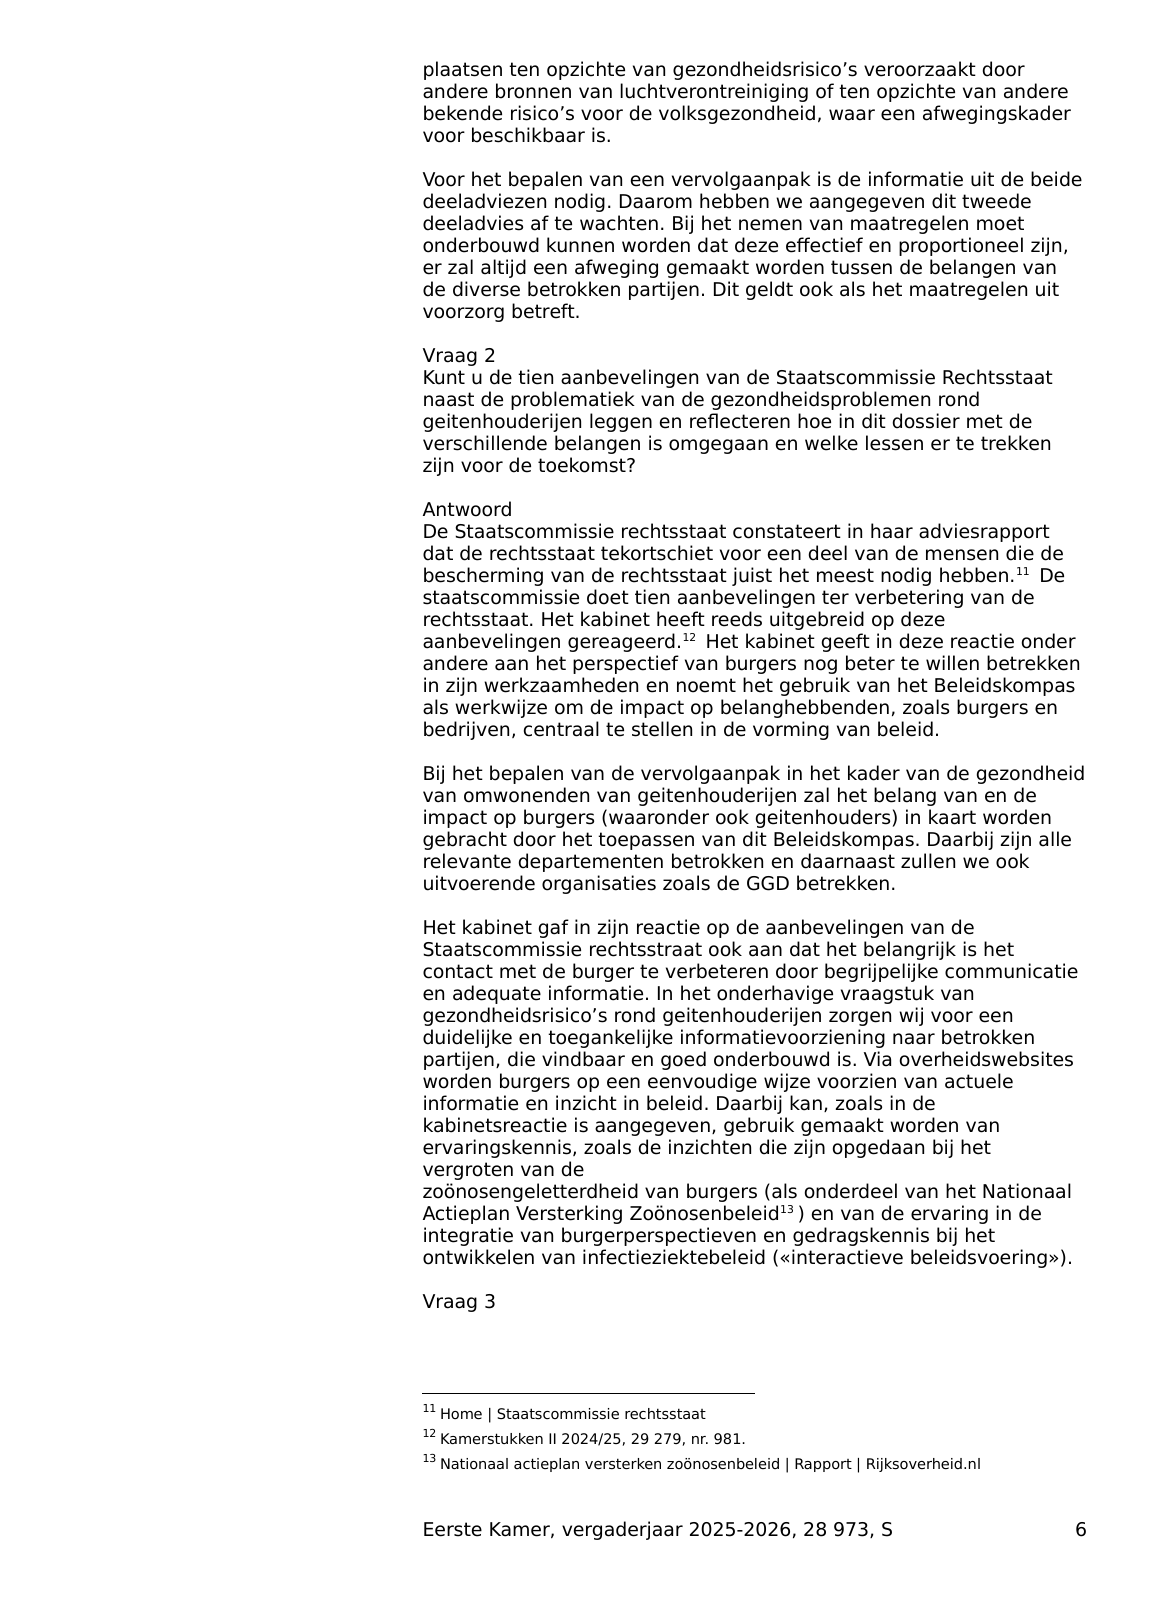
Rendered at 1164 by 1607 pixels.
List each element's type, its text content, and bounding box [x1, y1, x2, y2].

text plaatsen ten opzichte van gezondheidsrisico’s veroorzaakt door andere bronnen van luchtverontreiniging of ten opzichte van andere bekende risico’s voor de volksgezondheid, waar een afwegingskader voor beschikbaar is. [422, 59, 1087, 147]
text Kamerstukken II 2024/25, 29 279, nr. 981. [422, 1427, 1087, 1449]
text Vraag 2 [422, 345, 1087, 367]
text Vraag 3 [422, 1291, 1087, 1313]
text Bij het bepalen van de vervolgaanpak in het kader van de gezondheid van omwonenden van geitenhouderijen zal het belang van en de impact op burgers (waaronder ook geitenhouders) in kaart worden gebracht door het toepassen van dit Beleidskompas. Daarbij zijn alle relevante departementen betrokken en daarnaast zullen we ook uitvoerende organisaties zoals de GGD betrekken. [422, 763, 1087, 895]
text Nationaal actieplan versterken zoönosenbeleid | Rapport | Rijksoverheid.nl [422, 1452, 1087, 1474]
text Home | Staatscommissie rechtsstaat [422, 1402, 1087, 1424]
text De Staatscommissie rechtsstaat constateert in haar adviesrapport dat de rechtsstaat tekortschiet voor een deel van de mensen die de bescherming van de rechtsstaat juist het meest nodig hebben. De staatscommissie doet tien aanbevelingen ter verbetering van de rechtsstaat. Het kabinet heeft reeds uitgebreid op deze aanbevelingen gereageerd. Het kabinet geeft in deze reactie onder andere aan het perspectief van burgers nog beter te willen betrekken in zijn werkzaamheden en noemt het gebruik van het Beleidskompas als werkwijze om de impact op belanghebbenden, zoals burgers en bedrijven, centraal te stellen in de vorming van beleid. [422, 521, 1087, 741]
text Kunt u de tien aanbevelingen van de Staatscommissie Rechtsstaat naast de problematiek van de gezondheidsproblemen rond geitenhouderijen leggen en reflecteren hoe in dit dossier met de verschillende belangen is omgegaan en welke lessen er te trekken zijn voor de toekomst? [422, 367, 1087, 477]
text zoönosengeletterdheid van burgers (als onderdeel van het Nationaal Actieplan Versterking Zoönosenbeleid) en van de ervaring in de integratie van burgerperspectieven en gedragskennis bij het ontwikkelen van infectieziektebeleid («interactieve beleidsvoering»). [422, 1181, 1087, 1269]
text Voor het bepalen van een vervolgaanpak is de informatie uit de beide deeladviezen nodig. Daarom hebben we aangegeven dit tweede deeladvies af te wachten. Bij het nemen van maatregelen moet onderbouwd kunnen worden dat deze effectief en proportioneel zijn, er zal altijd een afweging gemaakt worden tussen de belangen van de diverse betrokken partijen. Dit geldt ook als het maatregelen uit voorzorg betreft. [422, 169, 1087, 323]
text Antwoord [422, 499, 1087, 521]
text Het kabinet gaf in zijn reactie op de aanbevelingen van de Staatscommissie rechtsstraat ook aan dat het belangrijk is het contact met de burger te verbeteren door begrijpelijke communicatie en adequate informatie. In het onderhavige vraagstuk van gezondheidsrisico’s rond geitenhouderijen zorgen wij voor een duidelijke en toegankelijke informatievoorziening naar betrokken partijen, die vindbaar en goed onderbouwd is. Via overheidswebsites worden burgers op een eenvoudige wijze voorzien van actuele informatie en inzicht in beleid. Daarbij kan, zoals in de kabinetsreactie is aangegeven, gebruik gemaakt worden van ervaringskennis, zoals de inzichten die zijn opgedaan bij het vergroten van de [422, 917, 1087, 1181]
